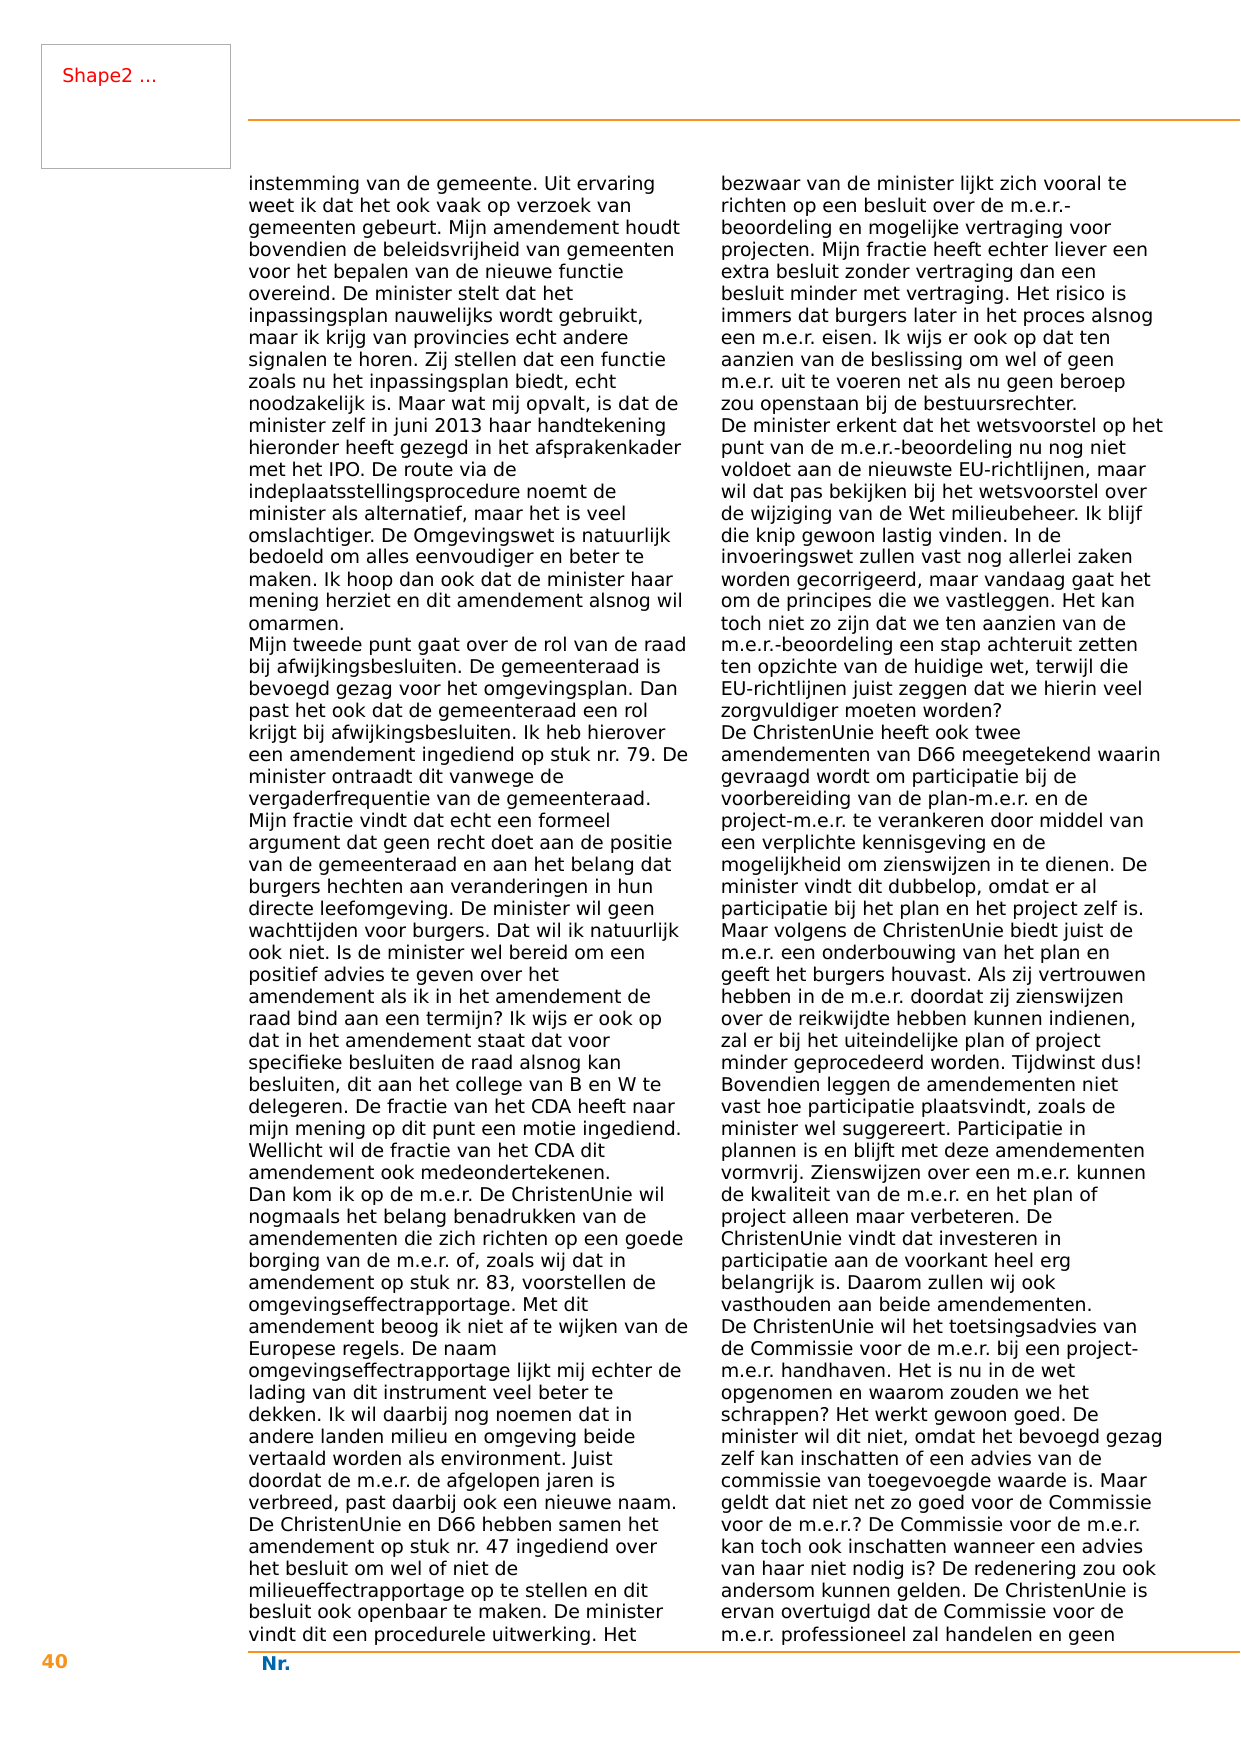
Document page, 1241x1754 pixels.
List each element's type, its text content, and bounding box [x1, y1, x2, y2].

text Mijn tweede punt gaat over de rol van de raad bij afwijkingsbesluiten. De gemeenteraad is bevoegd gezag voor het omgevingsplan. Dan past het ook dat de gemeenteraad een rol krijgt bij afwijkingsbesluiten. Ik heb hierover een amendement ingediend op stuk nr. 79. De minister ontraadt dit vanwege de vergaderfrequentie van de gemeenteraad. Mijn fractie vindt dat echt een formeel argument dat geen recht doet aan de positie van de gemeenteraad en aan het belang dat burgers hechten aan veranderingen in hun directe leefomgeving. De minister wil geen wachttijden voor burgers. Dat wil ik natuurlijk ook niet. Is de minister wel bereid om een positief advies te geven over het amendement als ik in het amendement de raad bind aan een termijn? Ik wijs er ook op dat in het amendement staat dat voor specifieke besluiten de raad alsnog kan besluiten, dit aan het college van B en W te delegeren. De fractie van het CDA heeft naar mijn mening op dit punt een motie ingediend. Wellicht wil de fractie van het CDA dit amendement ook medeondertekenen. [248, 634, 691, 1184]
text bezwaar van de minister lijkt zich vooral te richten op een besluit over de m.e.r.-beoordeling en mogelijke vertraging voor projecten. Mijn fractie heeft echter liever een extra besluit zonder vertraging dan een besluit minder met vertraging. Het risico is immers dat burgers later in het proces alsnog een m.e.r. eisen. Ik wijs er ook op dat ten aanzien van de beslissing om wel of geen m.e.r. uit te voeren net als nu geen beroep zou openstaan bij de bestuursrechter. [721, 173, 1163, 414]
text De minister erkent dat het wetsvoorstel op het punt van de m.e.r.-beoordeling nu nog niet voldoet aan de nieuwste EU-richtlijnen, maar wil dat pas bekijken bij het wetsvoorstel over de wijziging van de Wet milieubeheer. Ik blijf die knip gewoon lastig vinden. In de invoeringswet zullen vast nog allerlei zaken worden gecorrigeerd, maar vandaag gaat het om de principes die we vastleggen. Het kan toch niet zo zijn dat we ten aanzien van de m.e.r.-beoordeling een stap achteruit zetten ten opzichte van de huidige wet, terwijl die EU-richtlijnen juist zeggen dat we hierin veel zorgvuldiger moeten worden? [721, 414, 1163, 722]
text De ChristenUnie heeft ook twee amendementen van D66 meegetekend waarin gevraagd wordt om participatie bij de voorbereiding van de plan-m.e.r. en de project-m.e.r. te verankeren door middel van een verplichte kennisgeving en de mogelijkheid om zienswijzen in te dienen. De minister vindt dit dubbelop, omdat er al participatie bij het plan en het project zelf is. Maar volgens de ChristenUnie biedt juist de m.e.r. een onderbouwing van het plan en geeft het burgers houvast. Als zij vertrouwen hebben in de m.e.r. doordat zij zienswijzen over de reikwijdte hebben kunnen indienen, zal er bij het uiteindelijke plan of project minder geprocedeerd worden. Tijdwinst dus! Bovendien leggen de amendementen niet vast hoe participatie plaatsvindt, zoals de minister wel suggereert. Participatie in plannen is en blijft met deze amendementen vormvrij. Zienswijzen over een m.e.r. kunnen de kwaliteit van de m.e.r. en het plan of project alleen maar verbeteren. De ChristenUnie vindt dat investeren in participatie aan de voorkant heel erg belangrijk is. Daarom zullen wij ook vasthouden aan beide amendementen. [721, 722, 1163, 1316]
text De ChristenUnie en D66 hebben samen het amendement op stuk nr. 47 ingediend over het besluit om wel of niet de milieueffectrapportage op te stellen en dit besluit ook openbaar te maken. De minister vindt dit een procedurele uitwerking. Het [248, 1513, 691, 1645]
text Dan kom ik op de m.e.r. De ChristenUnie wil nogmaals het belang benadrukken van de amendementen die zich richten op een goede borging van de m.e.r. of, zoals wij dat in amendement op stuk nr. 83, voorstellen de omgevingseffectrapportage. Met dit amendement beoog ik niet af te wijken van de Europese regels. De naam omgevingseffectrapportage lijkt mij echter de lading van dit instrument veel beter te dekken. Ik wil daarbij nog noemen dat in andere landen milieu en omgeving beide vertaald worden als environment. Juist doordat de m.e.r. de afgelopen jaren is verbreed, past daarbij ook een nieuwe naam. [248, 1184, 691, 1513]
text instemming van de gemeente. Uit ervaring weet ik dat het ook vaak op verzoek van gemeenten gebeurt. Mijn amendement houdt bovendien de beleidsvrijheid van gemeenten voor het bepalen van de nieuwe functie overeind. De minister stelt dat het inpassingsplan nauwelijks wordt gebruikt, maar ik krijg van provincies echt andere signalen te horen. Zij stellen dat een functie zoals nu het inpassingsplan biedt, echt noodzakelijk is. Maar wat mij opvalt, is dat de minister zelf in juni 2013 haar handtekening hieronder heeft gezegd in het afsprakenkader met het IPO. De route via de indeplaatsstellingsprocedure noemt de minister als alternatief, maar het is veel omslachtiger. De Omgevingswet is natuurlijk bedoeld om alles eenvoudiger en beter te maken. Ik hoop dan ook dat de minister haar mening herziet en dit amendement alsnog wil omarmen. [248, 173, 691, 634]
text De ChristenUnie wil het toetsingsadvies van de Commissie voor de m.e.r. bij een project-m.e.r. handhaven. Het is nu in de wet opgenomen en waarom zouden we het schrappen? Het werkt gewoon goed. De minister wil dit niet, omdat het bevoegd gezag zelf kan inschatten of een advies van de commissie van toegevoegde waarde is. Maar geldt dat niet net zo goed voor de Commissie voor de m.e.r.? De Commissie voor de m.e.r. kan toch ook inschatten wanneer een advies van haar niet nodig is? De redenering zou ook andersom kunnen gelden. De ChristenUnie is ervan overtuigd dat de Commissie voor de m.e.r. professioneel zal handelen en geen [721, 1316, 1163, 1645]
